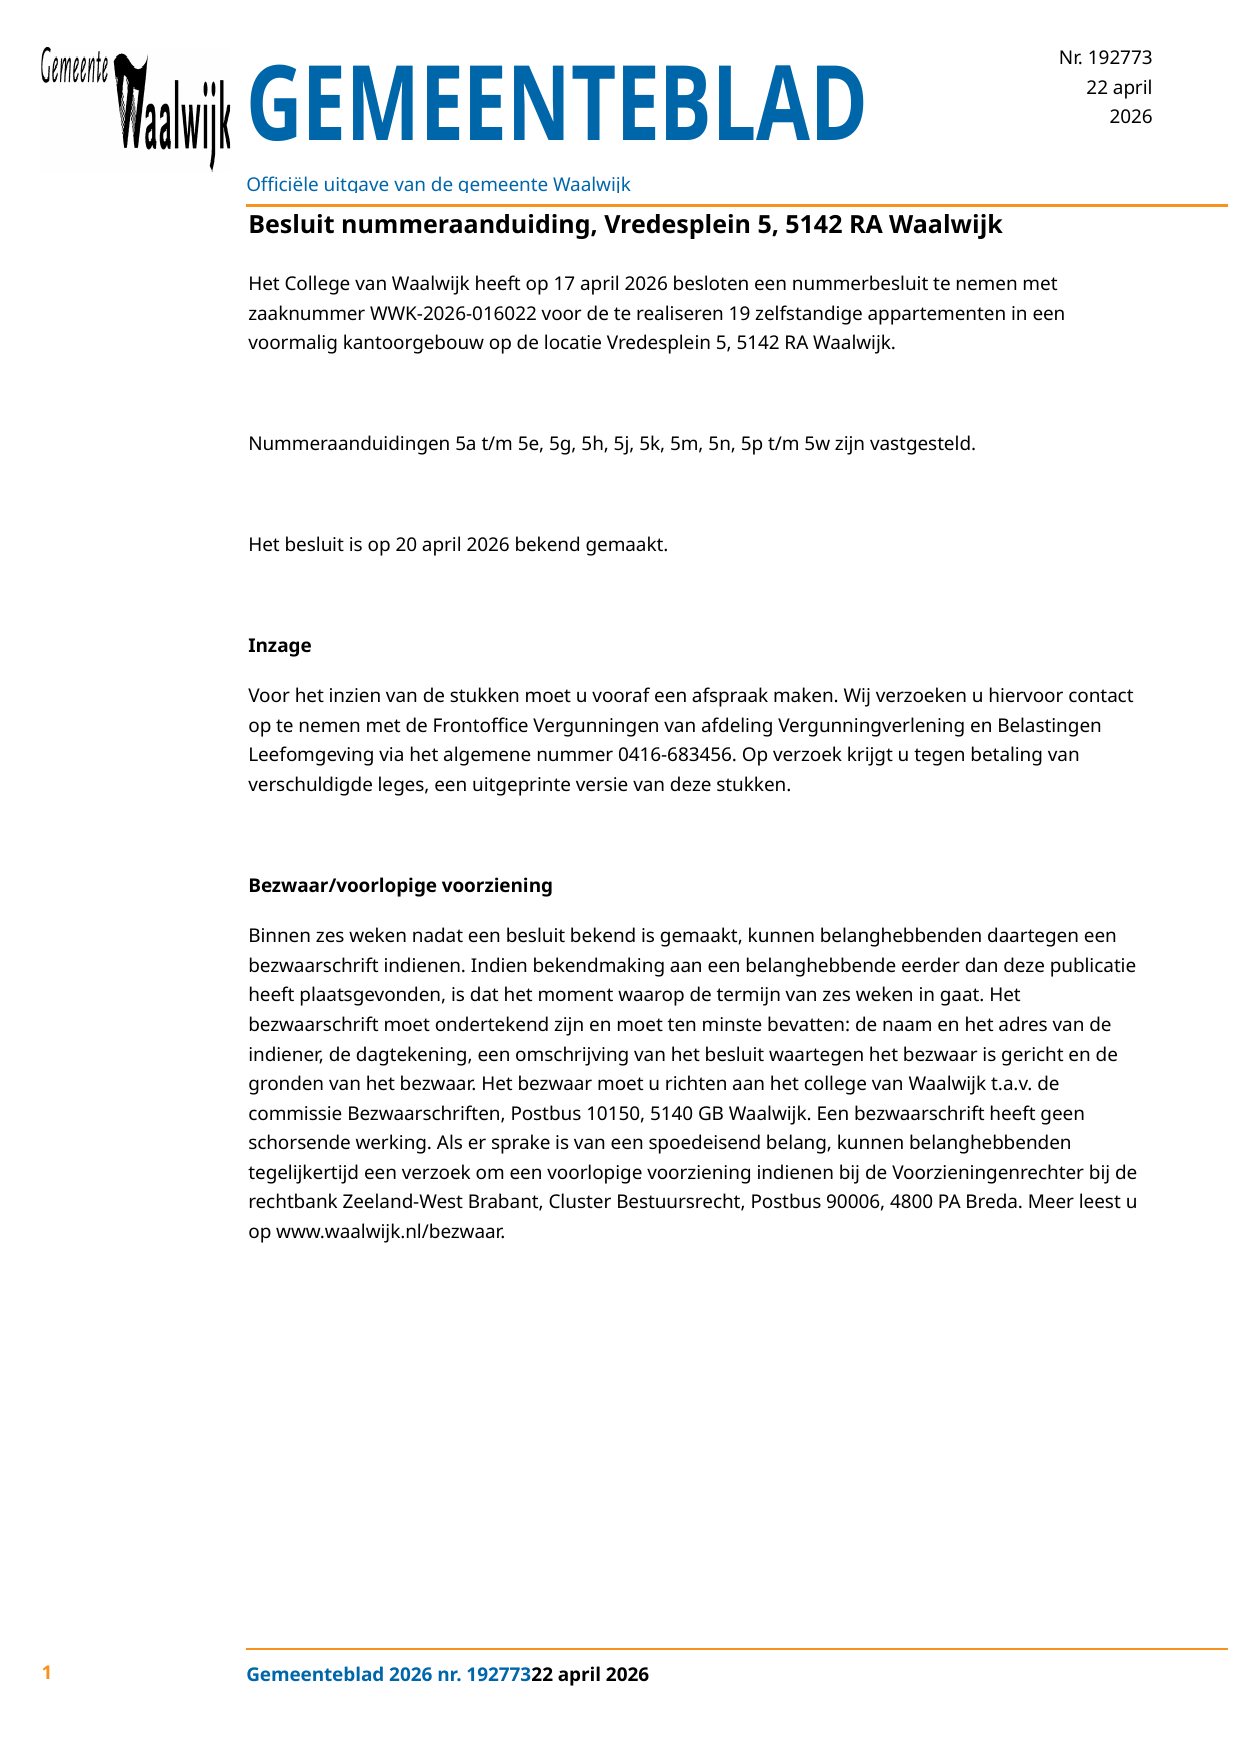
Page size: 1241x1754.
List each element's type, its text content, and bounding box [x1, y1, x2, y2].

text Voor het inzien van de stukken moet u vooraf een afspraak maken. Wij verzoeken u hiervoor contact op te nemen met de Frontoffice Vergunningen van afdeling Vergunningverlening en Belastingen Leefomgeving via het algemene nummer 0416-683456. Op verzoek krijgt u tegen betaling van verschuldigde leges, een uitgeprinte versie van deze stukken. [248, 682, 1152, 797]
text Bezwaar/voorlopige voorziening [248, 872, 1152, 898]
text Besluit nummeraanduiding, Vredesplein 5, 5142 RA Waalwijk [248, 207, 1152, 241]
text Binnen zes weken nadat een besluit bekend is gemaakt, kunnen belanghebbenden daartegen een bezwaarschrift indienen. Indien bekendmaking aan een belanghebbende eerder dan deze publicatie heeft plaatsgevonden, is dat het moment waarop de termijn van zes weken in gaat. Het bezwaarschrift moet ondertekend zijn en moet ten minste bevatten: de naam en het adres van de indiener, de dagtekening, een omschrijving van het besluit waartegen het bezwaar is gericht en de gronden van het bezwaar. Het bezwaar moet u richten aan het college van Waalwijk t.a.v. de commissie Bezwaarschriften, Postbus 10150, 5140 GB Waalwijk. Een bezwaarschrift heeft geen schorsende werking. Als er sprake is van een spoedeisend belang, kunnen belanghebbenden tegelijkertijd een verzoek om een voorlopige voorziening indienen bij de Voorzieningenrechter bij de rechtbank Zeeland-West Brabant, Cluster Bestuursrecht, Postbus 90006, 4800 PA Breda. Meer leest u op www.waalwijk.nl/bezwaar. [248, 922, 1152, 1244]
picture [41, 47, 231, 172]
text Het besluit is op 20 april 2026 bekend gemaakt. [248, 531, 1152, 557]
text Inzage [248, 632, 1152, 658]
text Het College van Waalwijk heeft op 17 april 2026 besloten een nummerbesluit te nemen met zaaknummer WWK-2026-016022 voor de te realiseren 19 zelfstandige appartementen in een voormalig kantoorgebouw op de locatie Vredesplein 5, 5142 RA Waalwijk. [248, 270, 1152, 355]
text Nummeraanduidingen 5a t/m 5e, 5g, 5h, 5j, 5k, 5m, 5n, 5p t/m 5w zijn vastgesteld. [248, 430, 1152, 456]
